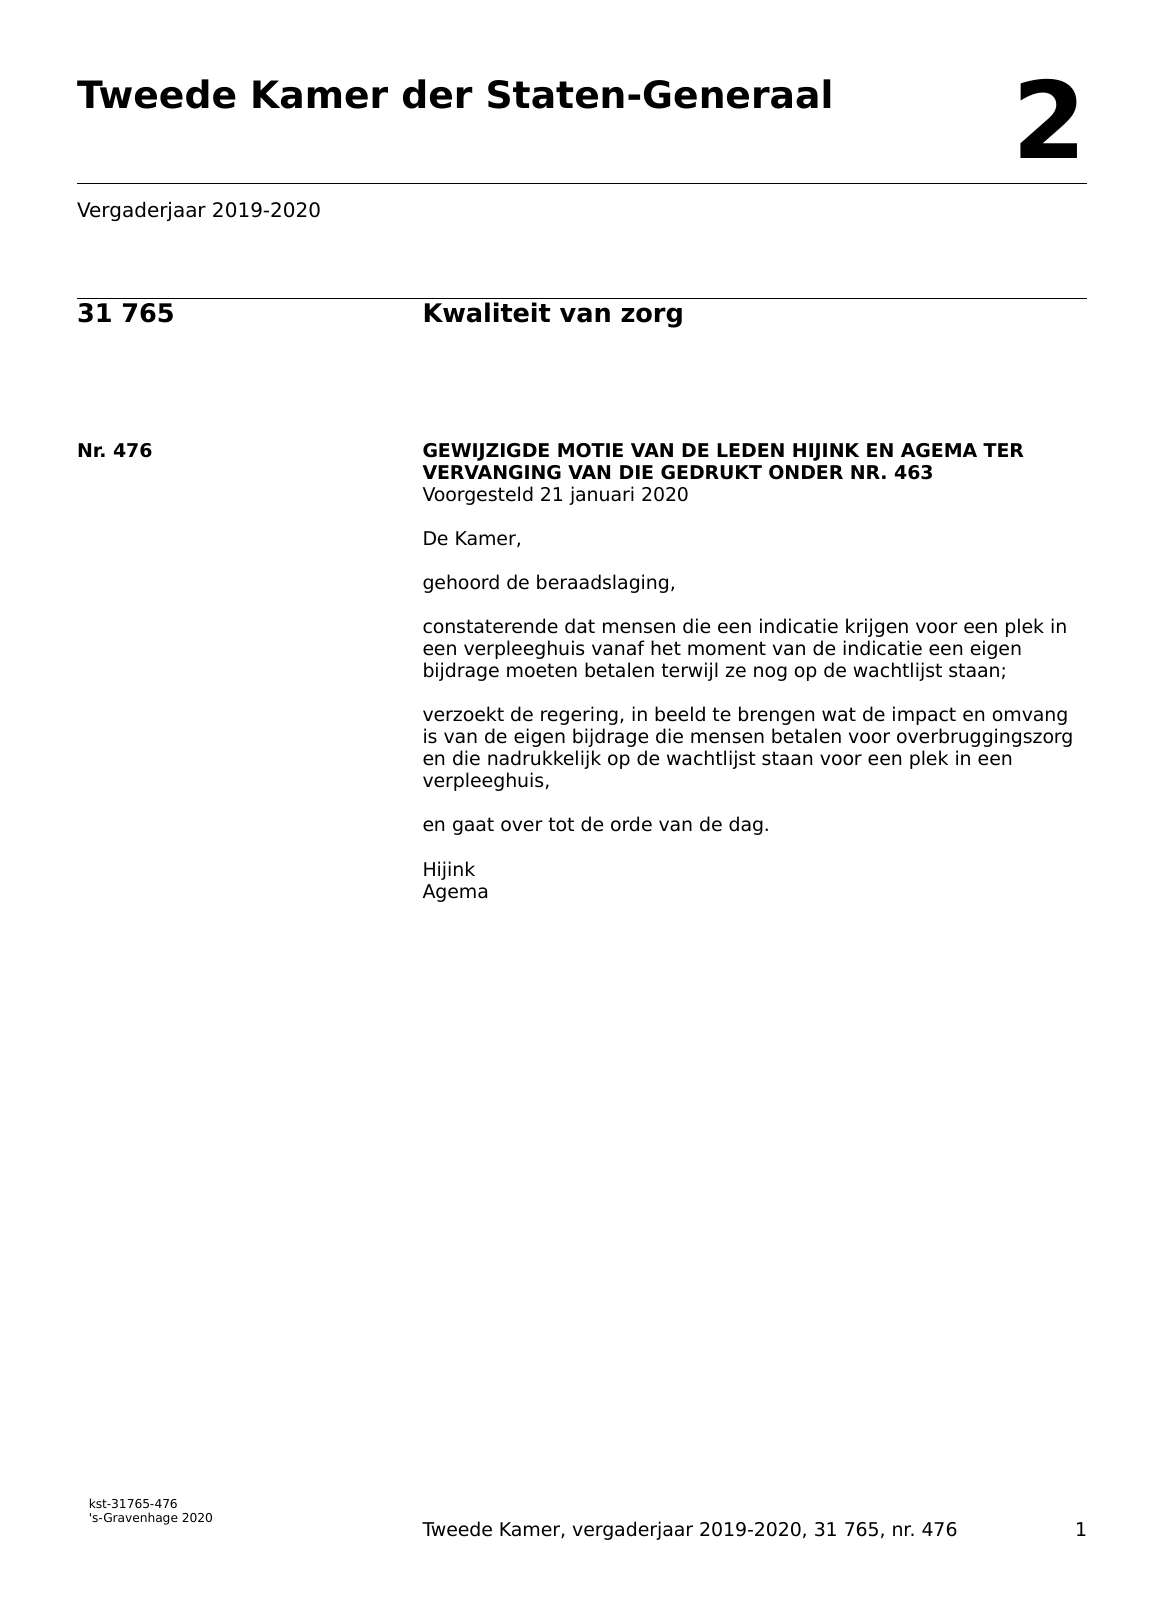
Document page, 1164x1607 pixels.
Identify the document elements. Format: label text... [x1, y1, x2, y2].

text Voorgesteld 21 januari 2020 [422, 484, 1087, 506]
text De Kamer, [422, 528, 1087, 550]
text en gaat over tot de orde van de dag. [422, 814, 1087, 836]
text constaterende dat mensen die een indicatie krijgen voor een plek in een verpleeghuis vanaf het moment van de indicatie een eigen bijdrage moeten betalen terwijl ze nog op de wachtlijst staan; [422, 616, 1087, 682]
text 's-Gravenhage 2020 [88, 1511, 323, 1525]
table_header 2 [886, 59, 1087, 183]
subtitle 31 765 Kwaliteit van zorg [77, 299, 1087, 329]
text Hijink [422, 858, 1087, 881]
table_header Tweede Kamer der Staten-Generaal [77, 59, 886, 183]
text Agema [422, 881, 1087, 902]
table_cell Vergaderjaar 2019-2020 [77, 184, 1087, 298]
text kst-31765-476 [88, 1497, 323, 1511]
text gehoord de beraadslaging, [422, 572, 1087, 594]
text verzoekt de regering, in beeld te brengen wat de impact en omvang is van de eigen bijdrage die mensen betalen voor overbruggingszorg en die nadrukkelijk op de wachtlijst staan voor een plek in een verpleeghuis, [422, 704, 1087, 792]
subtitle Nr. 476 GEWIJZIGDE MOTIE VAN DE LEDEN HIJINK EN AGEMA TER VERVANGING VAN DIE GEDRUKT ONDER NR. 463 [77, 440, 1087, 484]
